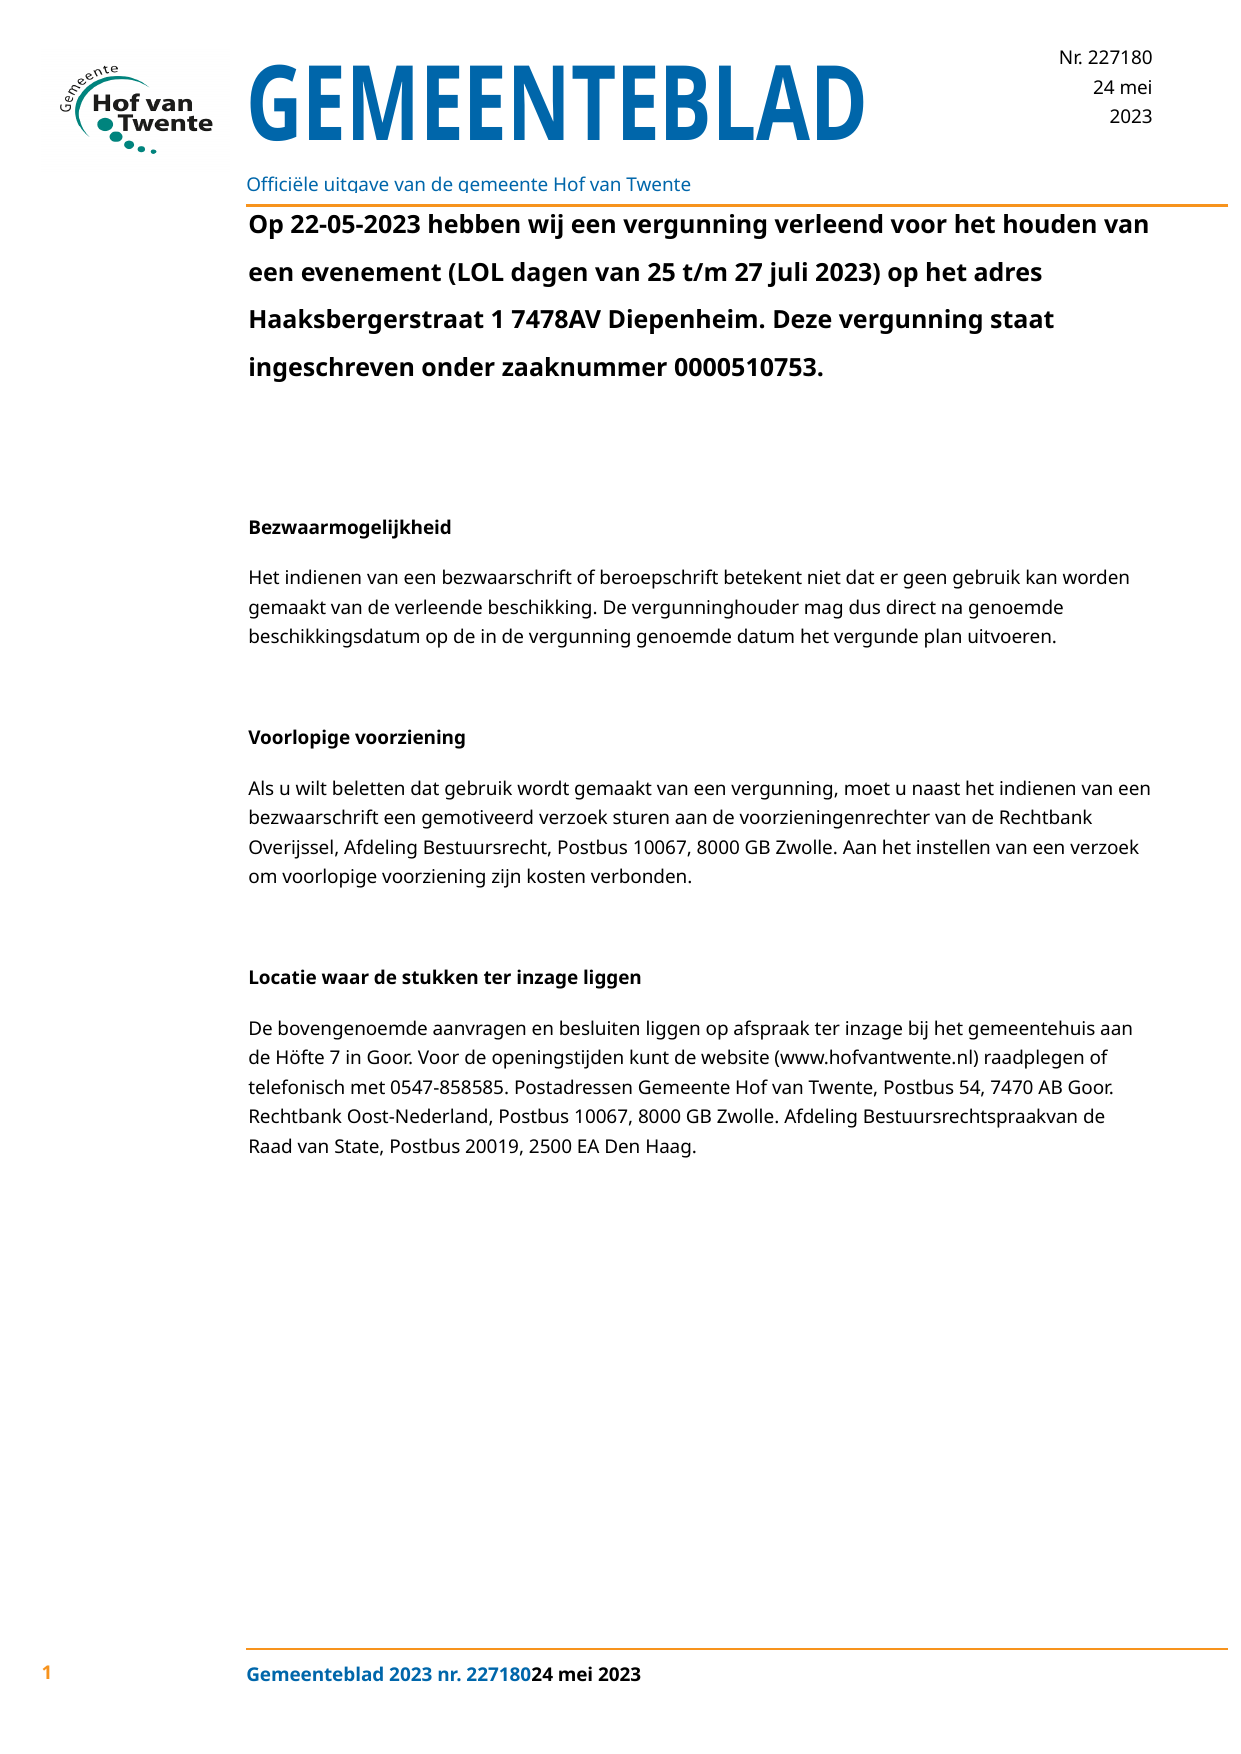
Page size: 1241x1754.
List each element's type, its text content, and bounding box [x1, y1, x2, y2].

text Als u wilt beletten dat gebruik wordt gemaakt van een vergunning, moet u naast het indienen van een bezwaarschrift een gemotiveerd verzoek sturen aan de voorzieningenrechter van de Rechtbank Overijssel, Afdeling Bestuursrecht, Postbus 10067, 8000 GB Zwolle. Aan het instellen van een verzoek om voorlopige voorziening zijn kosten verbonden. [248, 775, 1152, 889]
text De bovengenoemde aanvragen en besluiten liggen op afspraak ter inzage bij het gemeentehuis aan de Höfte 7 in Goor. Voor de openingstijden kunt de website (www.hofvantwente.nl) raadplegen of telefonisch met 0547-858585. Postadressen Gemeente Hof van Twente, Postbus 54, 7470 AB Goor. Rechtbank Oost-Nederland, Postbus 10067, 8000 GB Zwolle. Afdeling Bestuursrechtspraakvan de Raad van State, Postbus 20019, 2500 EA Den Haag. [248, 1015, 1152, 1159]
text Het indienen van een bezwaarschrift of beroepschrift betekent niet dat er geen gebruik kan worden gemaakt van de verleende beschikking. De vergunninghouder mag dus direct na genoemde beschikkingsdatum op de in de vergunning genoemde datum het vergunde plan uitvoeren. [248, 564, 1152, 649]
text Bezwaarmogelijkheid [248, 514, 1152, 540]
text Voorlopige voorziening [248, 724, 1152, 750]
picture [41, 47, 231, 172]
text Op 22-05-2023 hebben wij een vergunning verleend voor het houden van een evenement (LOL dagen van 25 t/m 27 juli 2023) op het adres Haaksbergerstraat 1 7478AV Diepenheim. Deze vergunning staat ingeschreven onder zaaknummer 0000510753. [248, 207, 1152, 384]
text Locatie waar de stukken ter inzage liggen [248, 964, 1152, 990]
